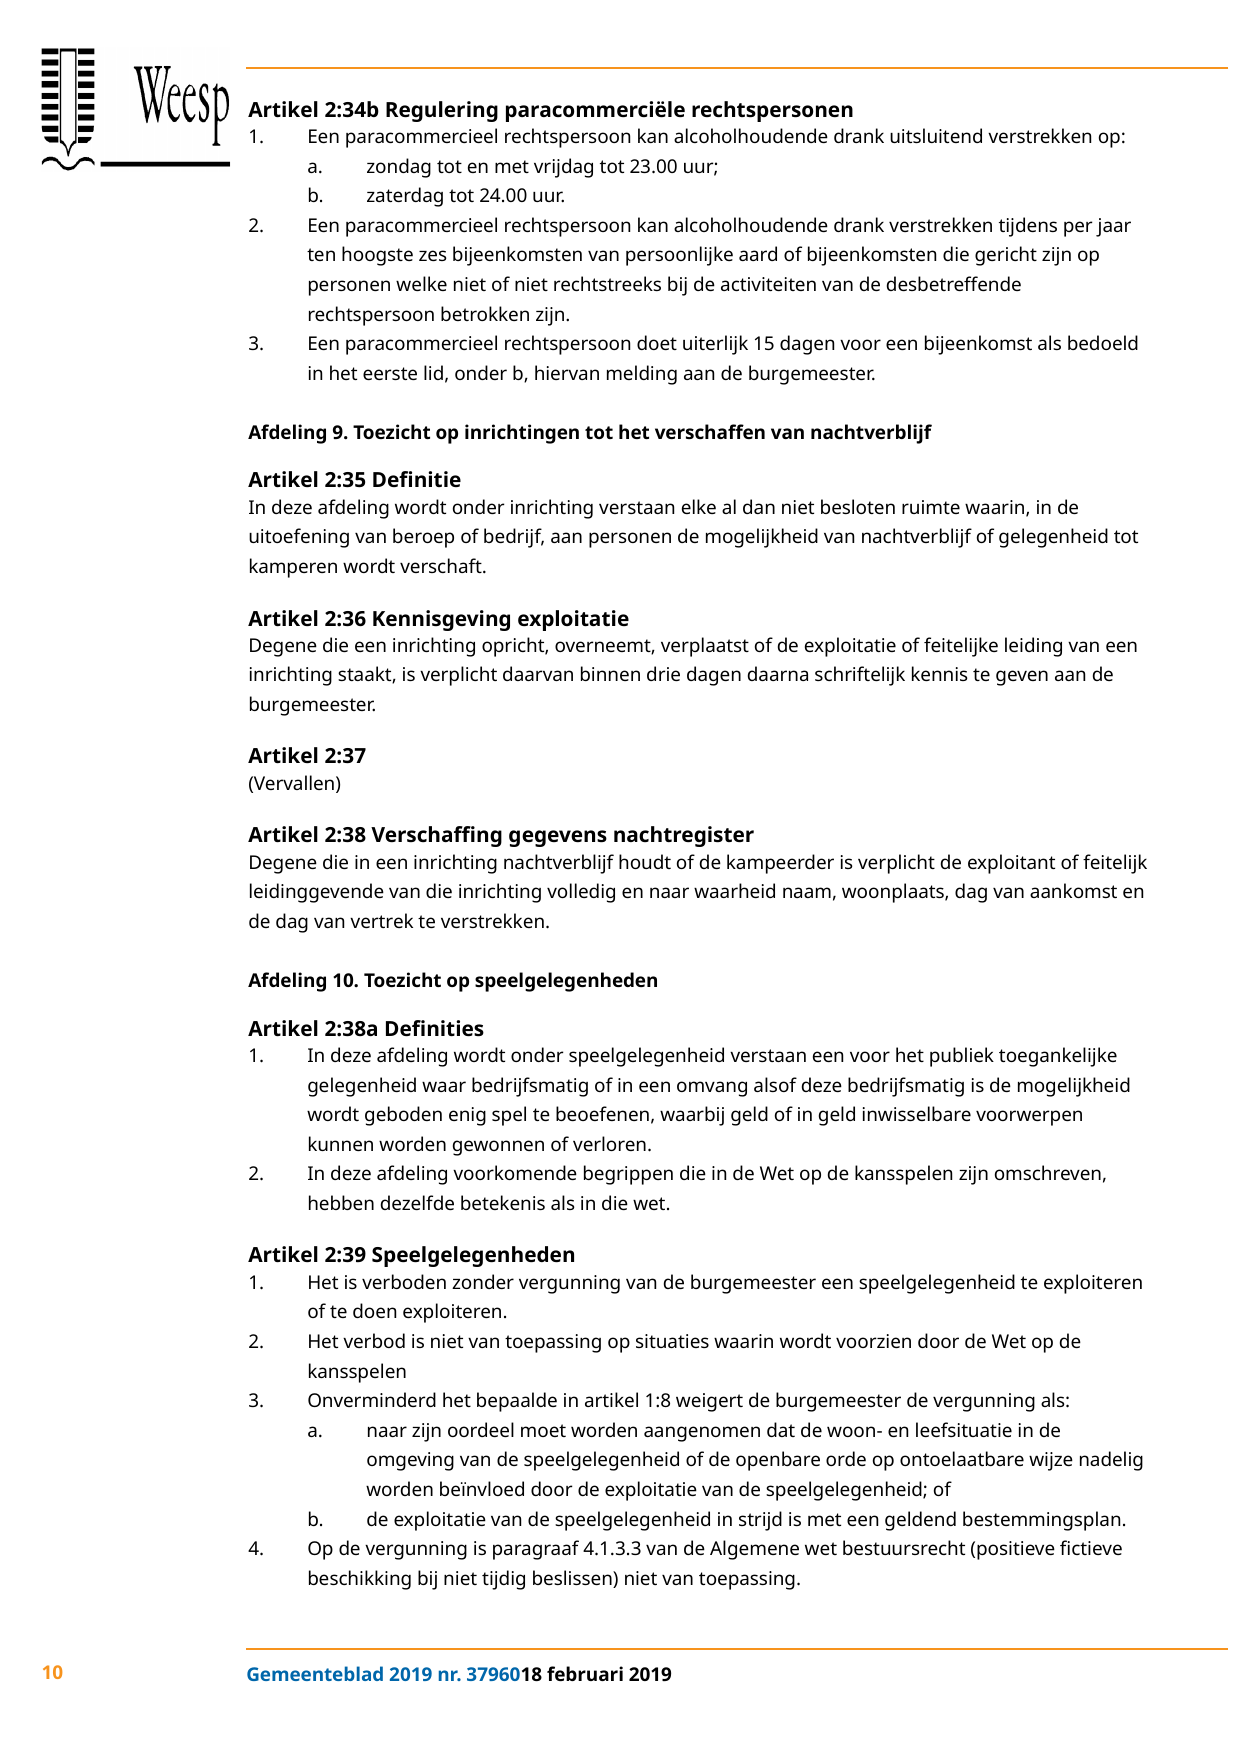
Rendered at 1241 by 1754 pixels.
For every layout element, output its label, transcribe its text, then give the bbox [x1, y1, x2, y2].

list naar zijn oordeel moet worden aangenomen dat de woon- en leefsituatie in de omgeving van de speelgelegenheid of de openbare orde op ontoelaatbare wijze nadelig worden beïnvloed door de exploitatie van de speelgelegenheid; of [307, 1417, 1152, 1502]
list Het is verboden zonder vergunning van de burgemeester een speelgelegenheid te exploiteren of te doen exploiteren. [248, 1269, 1152, 1324]
list In deze afdeling voorkomende begrippen die in de Wet op de kansspelen zijn omschreven, hebben dezelfde betekenis als in die wet. [248, 1161, 1152, 1216]
text Artikel 2:38 Verschaffing gegevens nachtregister [248, 821, 1152, 849]
picture [41, 47, 231, 172]
text (Vervallen) [248, 770, 1152, 796]
text In deze afdeling wordt onder inrichting verstaan elke al dan niet besloten ruimte waarin, in de uitoefening van beroep of bedrijf, aan personen de mogelijkheid van nachtverblijf of gelegenheid tot kamperen wordt verschaft. [248, 494, 1152, 579]
list Op de vergunning is paragraaf 4.1.3.3 van de Algemene wet bestuursrecht (positieve fictieve beschikking bij niet tijdig beslissen) niet van toepassing. [248, 1535, 1152, 1591]
list zondag tot en met vrijdag tot 23.00 uur; [307, 153, 1152, 178]
list Een paracommercieel rechtspersoon kan alcoholhoudende drank uitsluitend verstrekken op: [248, 123, 1152, 149]
text Artikel 2:37 [248, 742, 1152, 770]
text Degene die een inrichting opricht, overneemt, verplaatst of de exploitatie of feitelijke leiding van een inrichting staakt, is verplicht daarvan binnen drie dagen daarna schriftelijk kennis te geven aan de burgemeester. [248, 632, 1152, 717]
text Artikel 2:34b Regulering paracommerciële rechtspersonen [248, 95, 1152, 123]
text Artikel 2:35 Definitie [248, 466, 1152, 494]
list de exploitatie van de speelgelegenheid in strijd is met een geldend bestemmingsplan. [307, 1506, 1152, 1531]
text Artikel 2:39 Speelgelegenheden [248, 1241, 1152, 1269]
text Artikel 2:36 Kennisgeving exploitatie [248, 604, 1152, 632]
list zaterdag tot 24.00 uur. [307, 182, 1152, 208]
text Artikel 2:38a Definities [248, 1014, 1152, 1042]
list In deze afdeling wordt onder speelgelegenheid verstaan een voor het publiek toegankelijke gelegenheid waar bedrijfsmatig of in een omvang alsof deze bedrijfsmatig is de mogelijkheid wordt geboden enig spel te beoefenen, waarbij geld of in geld inwisselbare voorwerpen kunnen worden gewonnen of verloren. [248, 1042, 1152, 1157]
text Degene die in een inrichting nachtverblijf houdt of de kampeerder is verplicht de exploitant of feitelijk leidinggevende van die inrichting volledig en naar waarheid naam, woonplaats, dag van aankomst en de dag van vertrek te verstrekken. [248, 849, 1152, 934]
list Een paracommercieel rechtspersoon kan alcoholhoudende drank verstrekken tijdens per jaar ten hoogste zes bijeenkomsten van persoonlijke aard of bijeenkomsten die gericht zijn op personen welke niet of niet rechtstreeks bij de activiteiten van de desbetreffende rechtspersoon betrokken zijn. [248, 212, 1152, 326]
list Het verbod is niet van toepassing op situaties waarin wordt voorzien door de Wet op de kansspelen [248, 1328, 1152, 1383]
list Onverminderd het bepaalde in artikel 1:8 weigert de burgemeester de vergunning als: [248, 1387, 1152, 1413]
text Afdeling 9. Toezicht op inrichtingen tot het verschaffen van nachtverblijf [248, 419, 1152, 445]
text Afdeling 10. Toezicht op speelgelegenheden [248, 967, 1152, 993]
list Een paracommercieel rechtspersoon doet uiterlijk 15 dagen voor een bijeenkomst als bedoeld in het eerste lid, onder b, hiervan melding aan de burgemeester. [248, 330, 1152, 386]
